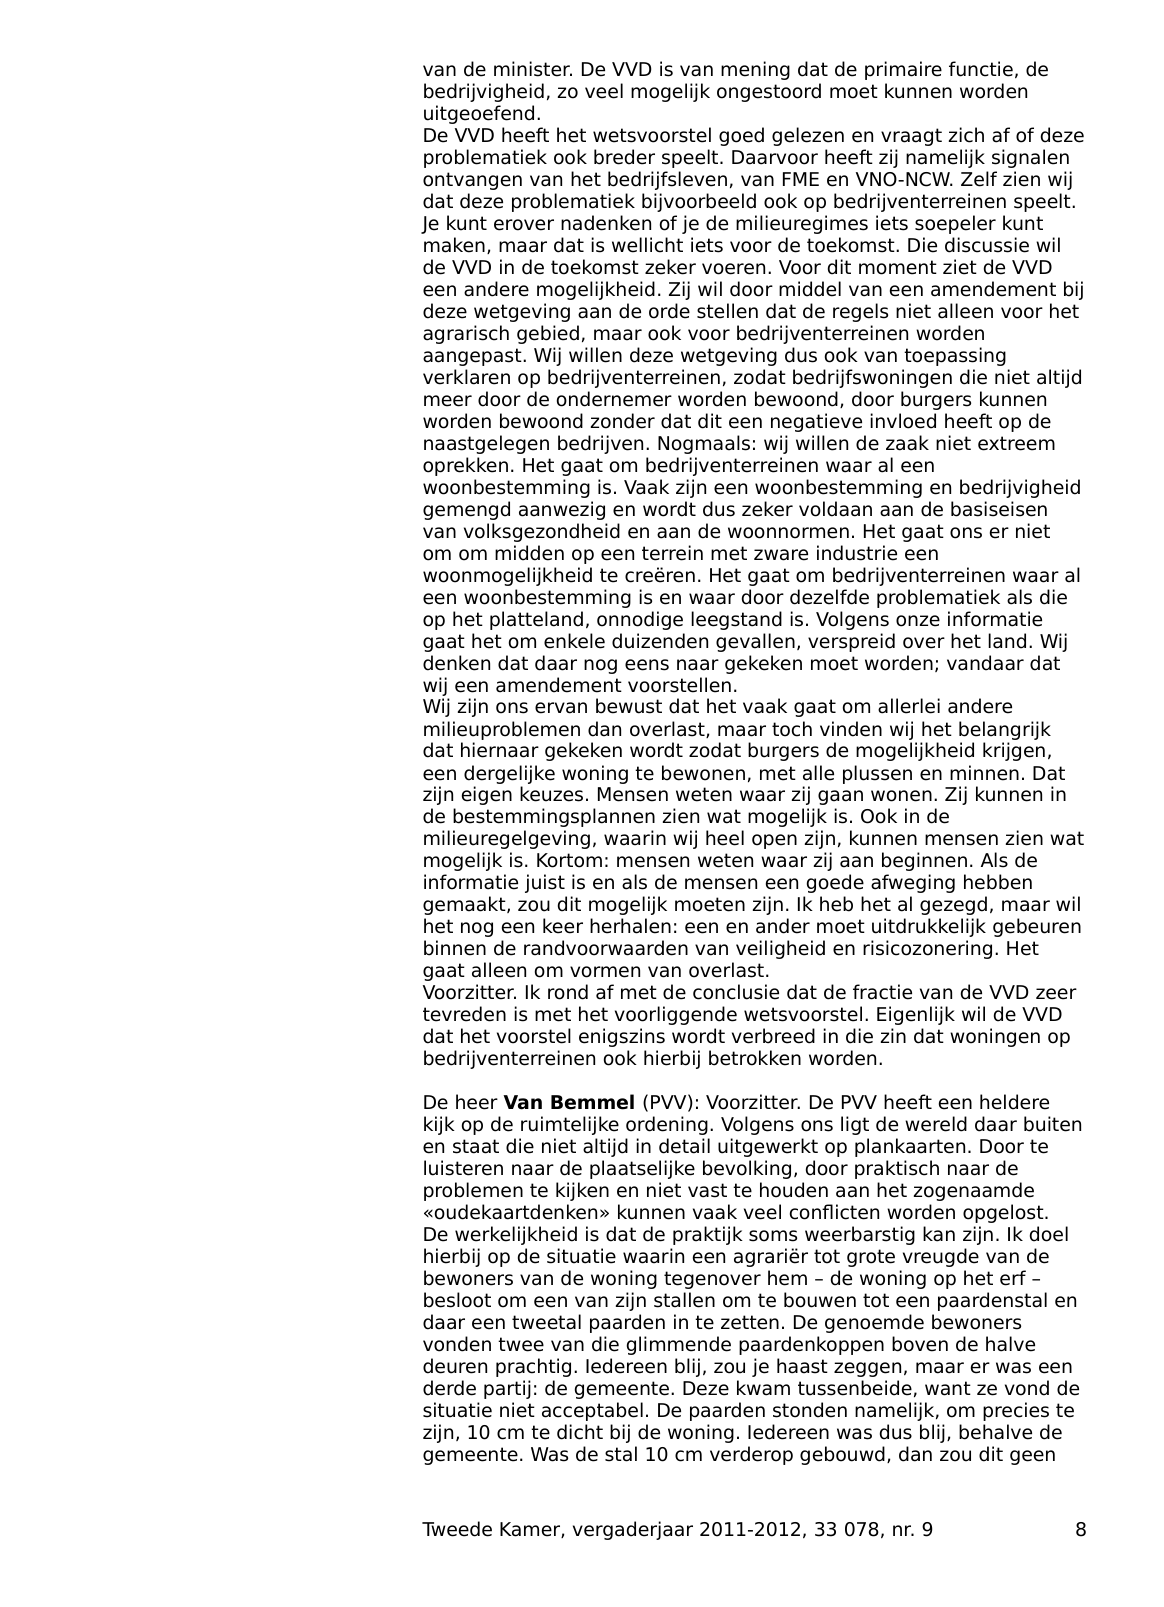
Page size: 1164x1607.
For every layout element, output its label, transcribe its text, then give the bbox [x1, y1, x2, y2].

text De VVD heeft het wetsvoorstel goed gelezen en vraagt zich af of deze problematiek ook breder speelt. Daarvoor heeft zij namelijk signalen ontvangen van het bedrijfsleven, van FME en VNO-NCW. Zelf zien wij dat deze problematiek bijvoorbeeld ook op bedrijventerreinen speelt. Je kunt erover nadenken of je de milieuregimes iets soepeler kunt maken, maar dat is wellicht iets voor de toekomst. Die discussie wil de VVD in de toekomst zeker voeren. Voor dit moment ziet de VVD een andere mogelijkheid. Zij wil door middel van een amendement bij deze wetgeving aan de orde stellen dat de regels niet alleen voor het agrarisch gebied, maar ook voor bedrijventerreinen worden aangepast. Wij willen deze wetgeving dus ook van toepassing verklaren op bedrijventerreinen, zodat bedrijfswoningen die niet altijd meer door de ondernemer worden bewoond, door burgers kunnen worden bewoond zonder dat dit een negatieve invloed heeft op de naastgelegen bedrijven. Nogmaals: wij willen de zaak niet extreem oprekken. Het gaat om bedrijventerreinen waar al een woonbestemming is. Vaak zijn een woonbestemming en bedrijvigheid gemengd aanwezig en wordt dus zeker voldaan aan de basiseisen van volksgezondheid en aan de woonnormen. Het gaat ons er niet om om midden op een terrein met zware industrie een woonmogelijkheid te creëren. Het gaat om bedrijventerreinen waar al een woonbestemming is en waar door dezelfde problematiek als die op het platteland, onnodige leegstand is. Volgens onze informatie gaat het om enkele duizenden gevallen, verspreid over het land. Wij denken dat daar nog eens naar gekeken moet worden; vandaar dat wij een amendement voorstellen. [422, 125, 1087, 696]
text Wij zijn ons ervan bewust dat het vaak gaat om allerlei andere milieuproblemen dan overlast, maar toch vinden wij het belangrijk dat hiernaar gekeken wordt zodat burgers de mogelijkheid krijgen, een dergelijke woning te bewonen, met alle plussen en minnen. Dat zijn eigen keuzes. Mensen weten waar zij gaan wonen. Zij kunnen in de bestemmingsplannen zien wat mogelijk is. Ook in de milieuregelgeving, waarin wij heel open zijn, kunnen mensen zien wat mogelijk is. Kortom: mensen weten waar zij aan beginnen. Als de informatie juist is en als de mensen een goede afweging hebben gemaakt, zou dit mogelijk moeten zijn. Ik heb het al gezegd, maar wil het nog een keer herhalen: een en ander moet uitdrukkelijk gebeuren binnen de randvoorwaarden van veiligheid en risicozonering. Het gaat alleen om vormen van overlast. [422, 696, 1087, 982]
text Voorzitter. Ik rond af met de conclusie dat de fractie van de VVD zeer tevreden is met het voorliggende wetsvoorstel. Eigenlijk wil de VVD dat het voorstel enigszins wordt verbreed in die zin dat woningen op bedrijventerreinen ook hierbij betrokken worden. [422, 982, 1087, 1070]
text van de minister. De VVD is van mening dat de primaire functie, de bedrijvigheid, zo veel mogelijk ongestoord moet kunnen worden uitgeoefend. [422, 59, 1087, 125]
text De werkelijkheid is dat de praktijk soms weerbarstig kan zijn. Ik doel hierbij op de situatie waarin een agrariër tot grote vreugde van de bewoners van de woning tegenover hem – de woning op het erf – besloot om een van zijn stallen om te bouwen tot een paardenstal en daar een tweetal paarden in te zetten. De genoemde bewoners vonden twee van die glimmende paardenkoppen boven de halve deuren prachtig. Iedereen blij, zou je haast zeggen, maar er was een derde partij: de gemeente. Deze kwam tussenbeide, want ze vond de situatie niet acceptabel. De paarden stonden namelijk, om precies te zijn, 10 cm te dicht bij de woning. Iedereen was dus blij, behalve de gemeente. Was de stal 10 cm verderop gebouwd, dan zou dit geen [422, 1224, 1087, 1466]
text De heer Van Bemmel (PVV): Voorzitter. De PVV heeft een heldere kijk op de ruimtelijke ordening. Volgens ons ligt de wereld daar buiten en staat die niet altijd in detail uitgewerkt op plankaarten. Door te luisteren naar de plaatselijke bevolking, door praktisch naar de problemen te kijken en niet vast te houden aan het zogenaamde «oudekaartdenken» kunnen vaak veel conflicten worden opgelost. [422, 1092, 1087, 1224]
